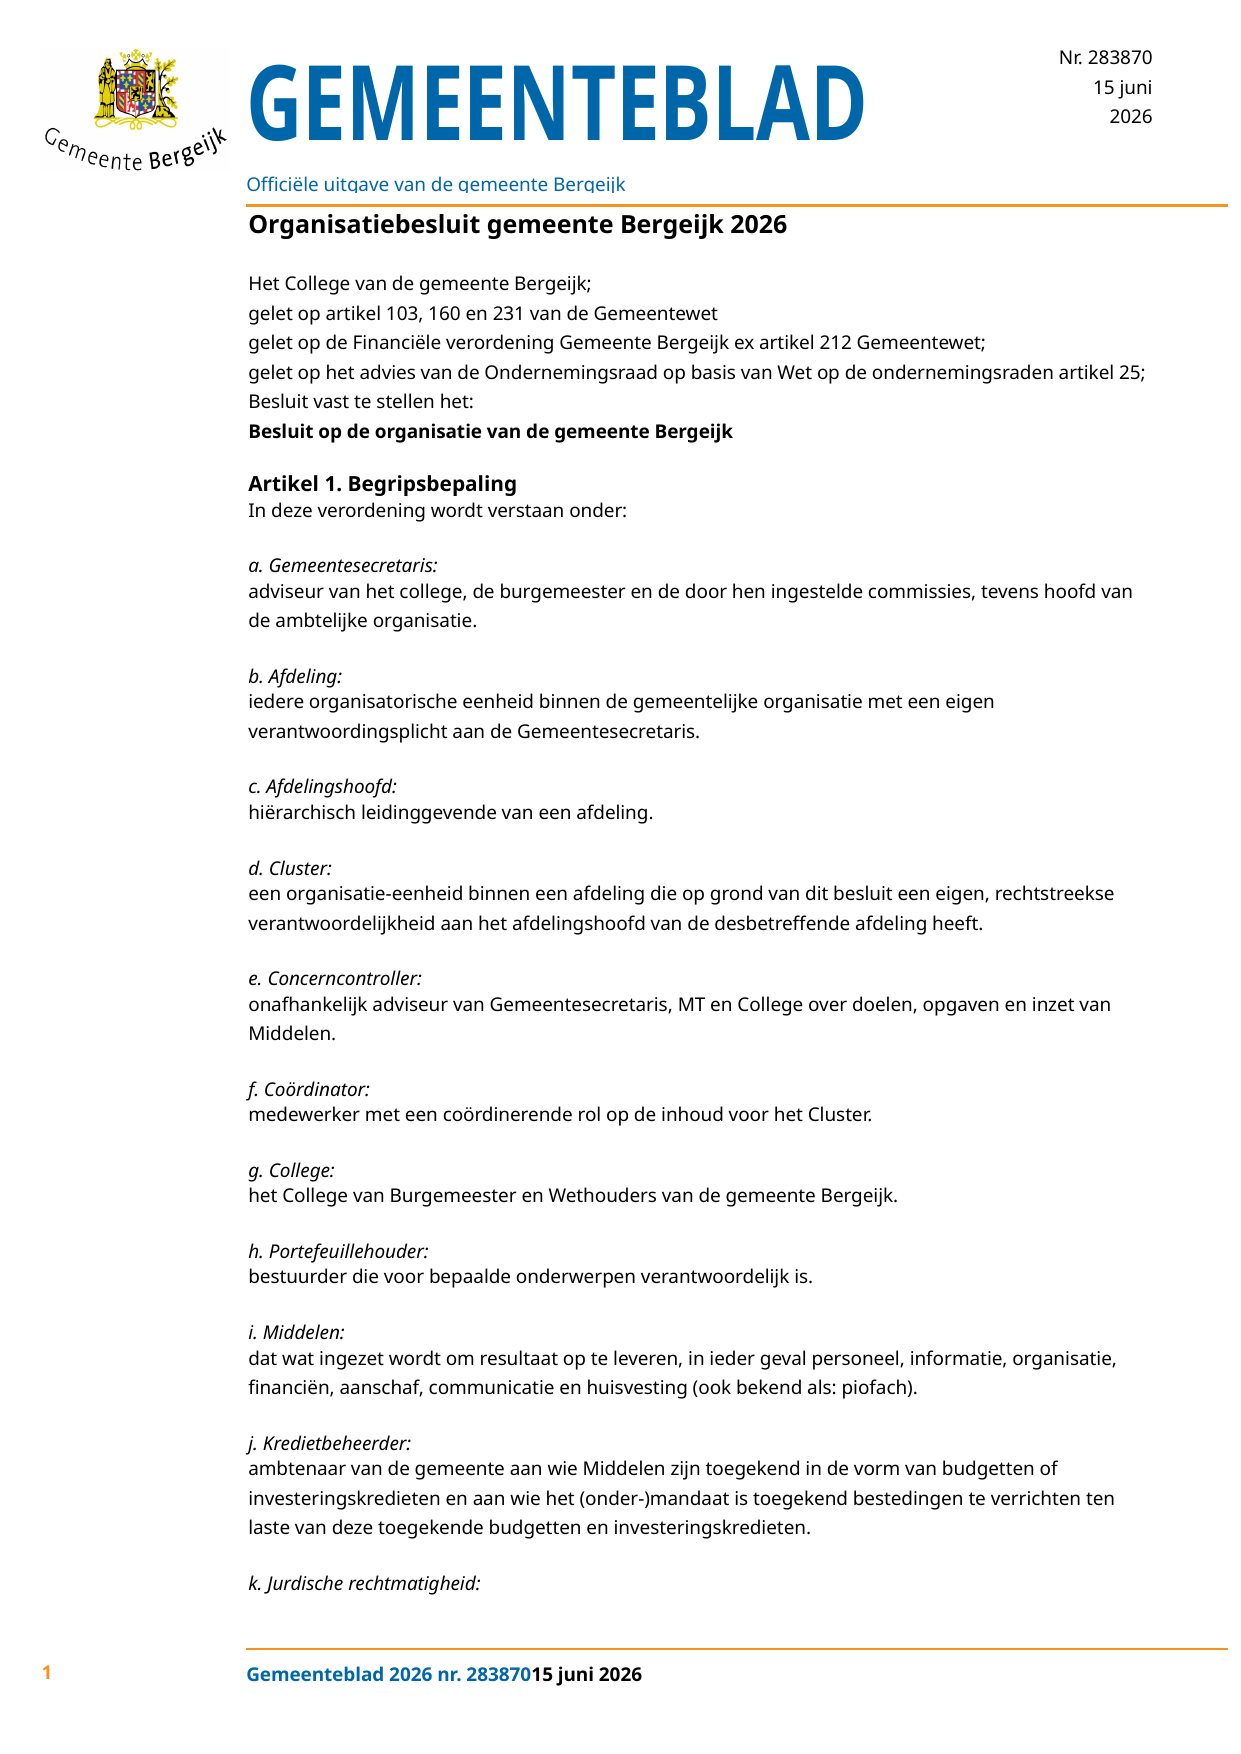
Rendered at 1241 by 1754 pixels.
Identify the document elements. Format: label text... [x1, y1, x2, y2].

text gelet op de Financiële verordening Gemeente Bergeijk ex artikel 212 Gemeentewet; [248, 329, 1152, 355]
text Besluit op de organisatie van de gemeente Bergeijk [248, 418, 1152, 444]
text a. Gemeentesecretaris: [248, 552, 1152, 578]
text het College van Burgemeester en Wethouders van de gemeente Bergeijk. [248, 1183, 1152, 1208]
picture [41, 47, 231, 172]
text een organisatie-eenheid binnen een afdeling die op grond van dit besluit een eigen, rechtstreekse verantwoordelijkheid aan het afdelingshoofd van de desbetreffende afdeling heeft. [248, 880, 1152, 936]
text In deze verordening wordt verstaan onder: [248, 497, 1152, 523]
text k. Jurdische rechtmatigheid: [248, 1570, 1152, 1596]
text gelet op het advies van de Ondernemingsraad op basis van Wet op de ondernemingsraden artikel 25; [248, 359, 1152, 385]
text ambtenaar van de gemeente aan wie Middelen zijn toegekend in de vorm van budgetten of investeringskredieten en aan wie het (onder-)mandaat is toegekend bestedingen te verrichten ten laste van deze toegekende budgetten en investeringskredieten. [248, 1455, 1152, 1540]
text i. Middelen: [248, 1319, 1152, 1345]
text onafhankelijk adviseur van Gemeentesecretaris, MT en College over doelen, opgaven en inzet van Middelen. [248, 991, 1152, 1046]
text hiërarchisch leidinggevende van een afdeling. [248, 799, 1152, 825]
text Artikel 1. Begripsbepaling [248, 469, 1152, 497]
text c. Afdelingshoofd: [248, 774, 1152, 799]
text h. Portefeuillehouder: [248, 1238, 1152, 1264]
text Organisatiebesluit gemeente Bergeijk 2026 [248, 207, 1152, 241]
text bestuurder die voor bepaalde onderwerpen verantwoordelijk is. [248, 1264, 1152, 1289]
text d. Cluster: [248, 855, 1152, 880]
text Het College van de gemeente Bergeijk; [248, 270, 1152, 296]
text adviseur van het college, de burgemeester en de door hen ingestelde commissies, tevens hoofd van de ambtelijke organisatie. [248, 578, 1152, 633]
text b. Afdeling: [248, 663, 1152, 689]
text e. Concerncontroller: [248, 965, 1152, 991]
text j. Kredietbeheerder: [248, 1430, 1152, 1455]
text iedere organisatorische eenheid binnen de gemeentelijke organisatie met een eigen verantwoordingsplicht aan de Gemeentesecretaris. [248, 689, 1152, 744]
text dat wat ingezet wordt om resultaat op te leveren, in ieder geval personeel, informatie, organisatie, financiën, aanschaf, communicatie en huisvesting (ook bekend als: piofach). [248, 1345, 1152, 1400]
text Besluit vast te stellen het: [248, 389, 1152, 414]
text g. College: [248, 1157, 1152, 1183]
text gelet op artikel 103, 160 en 231 van de Gemeentewet [248, 300, 1152, 326]
text f. Coördinator: [248, 1076, 1152, 1102]
text medewerker met een coördinerende rol op de inhoud voor het Cluster. [248, 1102, 1152, 1127]
